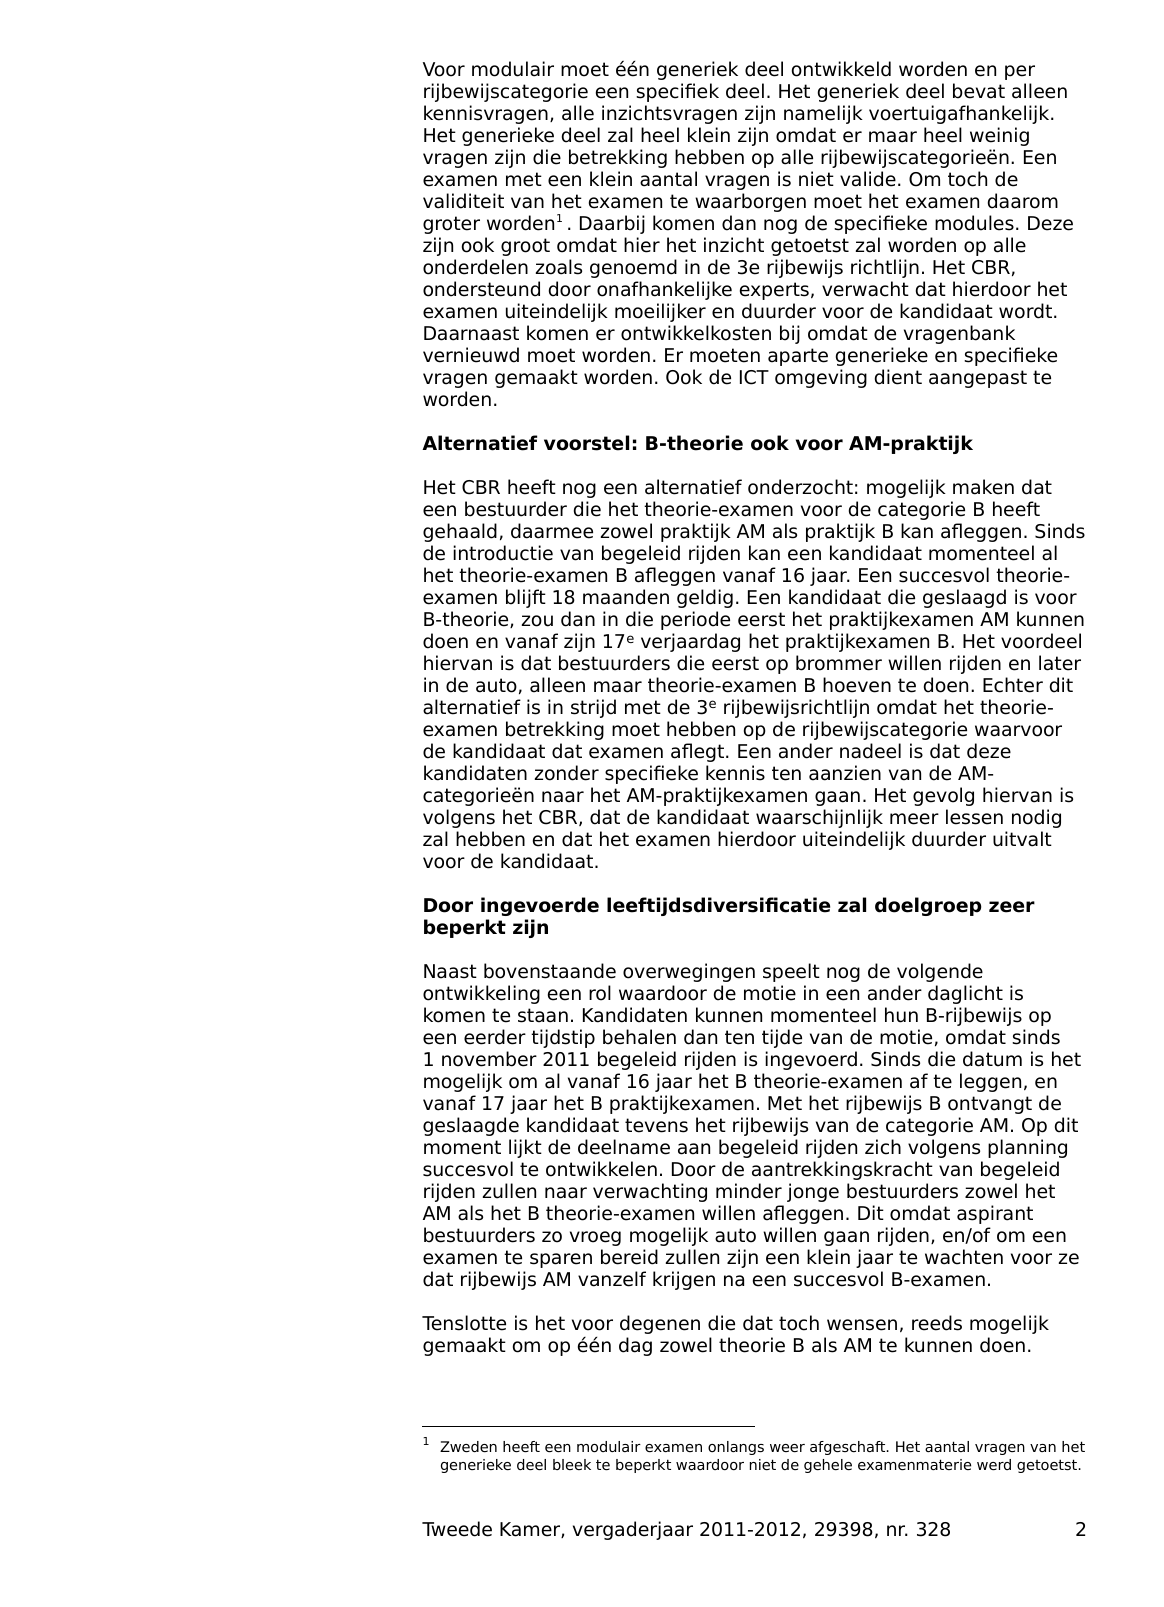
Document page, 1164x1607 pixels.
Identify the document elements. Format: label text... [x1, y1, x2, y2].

text Tenslotte is het voor degenen die dat toch wensen, reeds mogelijk gemaakt om op één dag zowel theorie B als AM te kunnen doen. [422, 1313, 1087, 1357]
subtitle Door ingevoerde leeftijdsdiversificatie zal doelgroep zeer beperkt zijn [422, 895, 1087, 939]
text Naast bovenstaande overwegingen speelt nog de volgende ontwikkeling een rol waardoor de motie in een ander daglicht is komen te staan. Kandidaten kunnen momenteel hun B-rijbewijs op een eerder tijdstip behalen dan ten tijde van de motie, omdat sinds 1 november 2011 begeleid rijden is ingevoerd. Sinds die datum is het mogelijk om al vanaf 16 jaar het B theorie-examen af te leggen, en vanaf 17 jaar het B praktijkexamen. Met het rijbewijs B ontvangt de geslaagde kandidaat tevens het rijbewijs van de categorie AM. Op dit moment lijkt de deelname aan begeleid rijden zich volgens planning succesvol te ontwikkelen. Door de aantrekkingskracht van begeleid rijden zullen naar verwachting minder jonge bestuurders zowel het AM als het B theorie-examen willen afleggen. Dit omdat aspirant bestuurders zo vroeg mogelijk auto willen gaan rijden, en/of om een examen te sparen bereid zullen zijn een klein jaar te wachten voor ze dat rijbewijs AM vanzelf krijgen na een succesvol B-examen. [422, 961, 1087, 1291]
text Voor modulair moet één generiek deel ontwikkeld worden en per rijbewijscategorie een specifiek deel. Het generiek deel bevat alleen kennisvragen, alle inzichtsvragen zijn namelijk voertuigafhankelijk. Het generieke deel zal heel klein zijn omdat er maar heel weinig vragen zijn die betrekking hebben op alle rijbewijscategorieën. Een examen met een klein aantal vragen is niet valide. Om toch de validiteit van het examen te waarborgen moet het examen daarom groter worden. Daarbij komen dan nog de specifieke modules. Deze zijn ook groot omdat hier het inzicht getoetst zal worden op alle onderdelen zoals genoemd in de 3e rijbewijs richtlijn. Het CBR, ondersteund door onafhankelijke experts, verwacht dat hierdoor het examen uiteindelijk moeilijker en duurder voor de kandidaat wordt. Daarnaast komen er ontwikkelkosten bij omdat de vragenbank vernieuwd moet worden. Er moeten aparte generieke en specifieke vragen gemaakt worden. Ook de ICT omgeving dient aangepast te worden. [422, 59, 1087, 411]
subtitle Alternatief voorstel: B-theorie ook voor AM-praktijk [422, 433, 1087, 455]
text Het CBR heeft nog een alternatief onderzocht: mogelijk maken dat een bestuurder die het theorie-examen voor de categorie B heeft gehaald, daarmee zowel praktijk AM als praktijk B kan afleggen. Sinds de introductie van begeleid rijden kan een kandidaat momenteel al het theorie-examen B afleggen vanaf 16 jaar. Een succesvol theorie-examen blijft 18 maanden geldig. Een kandidaat die geslaagd is voor B-theorie, zou dan in die periode eerst het praktijkexamen AM kunnen doen en vanaf zijn 17e verjaardag het praktijkexamen B. Het voordeel hiervan is dat bestuurders die eerst op brommer willen rijden en later in de auto, alleen maar theorie-examen B hoeven te doen. Echter dit alternatief is in strijd met de 3e rijbewijsrichtlijn omdat het theorie-examen betrekking moet hebben op de rijbewijscategorie waarvoor de kandidaat dat examen aflegt. Een ander nadeel is dat deze kandidaten zonder specifieke kennis ten aanzien van de AM-categorieën naar het AM-praktijkexamen gaan. Het gevolg hiervan is volgens het CBR, dat de kandidaat waarschijnlijk meer lessen nodig zal hebben en dat het examen hierdoor uiteindelijk duurder uitvalt voor de kandidaat. [422, 477, 1087, 873]
text Zweden heeft een modulair examen onlangs weer afgeschaft. Het aantal vragen van het generieke deel bleek te beperkt waardoor niet de gehele examenmaterie werd getoetst. [422, 1435, 1087, 1474]
